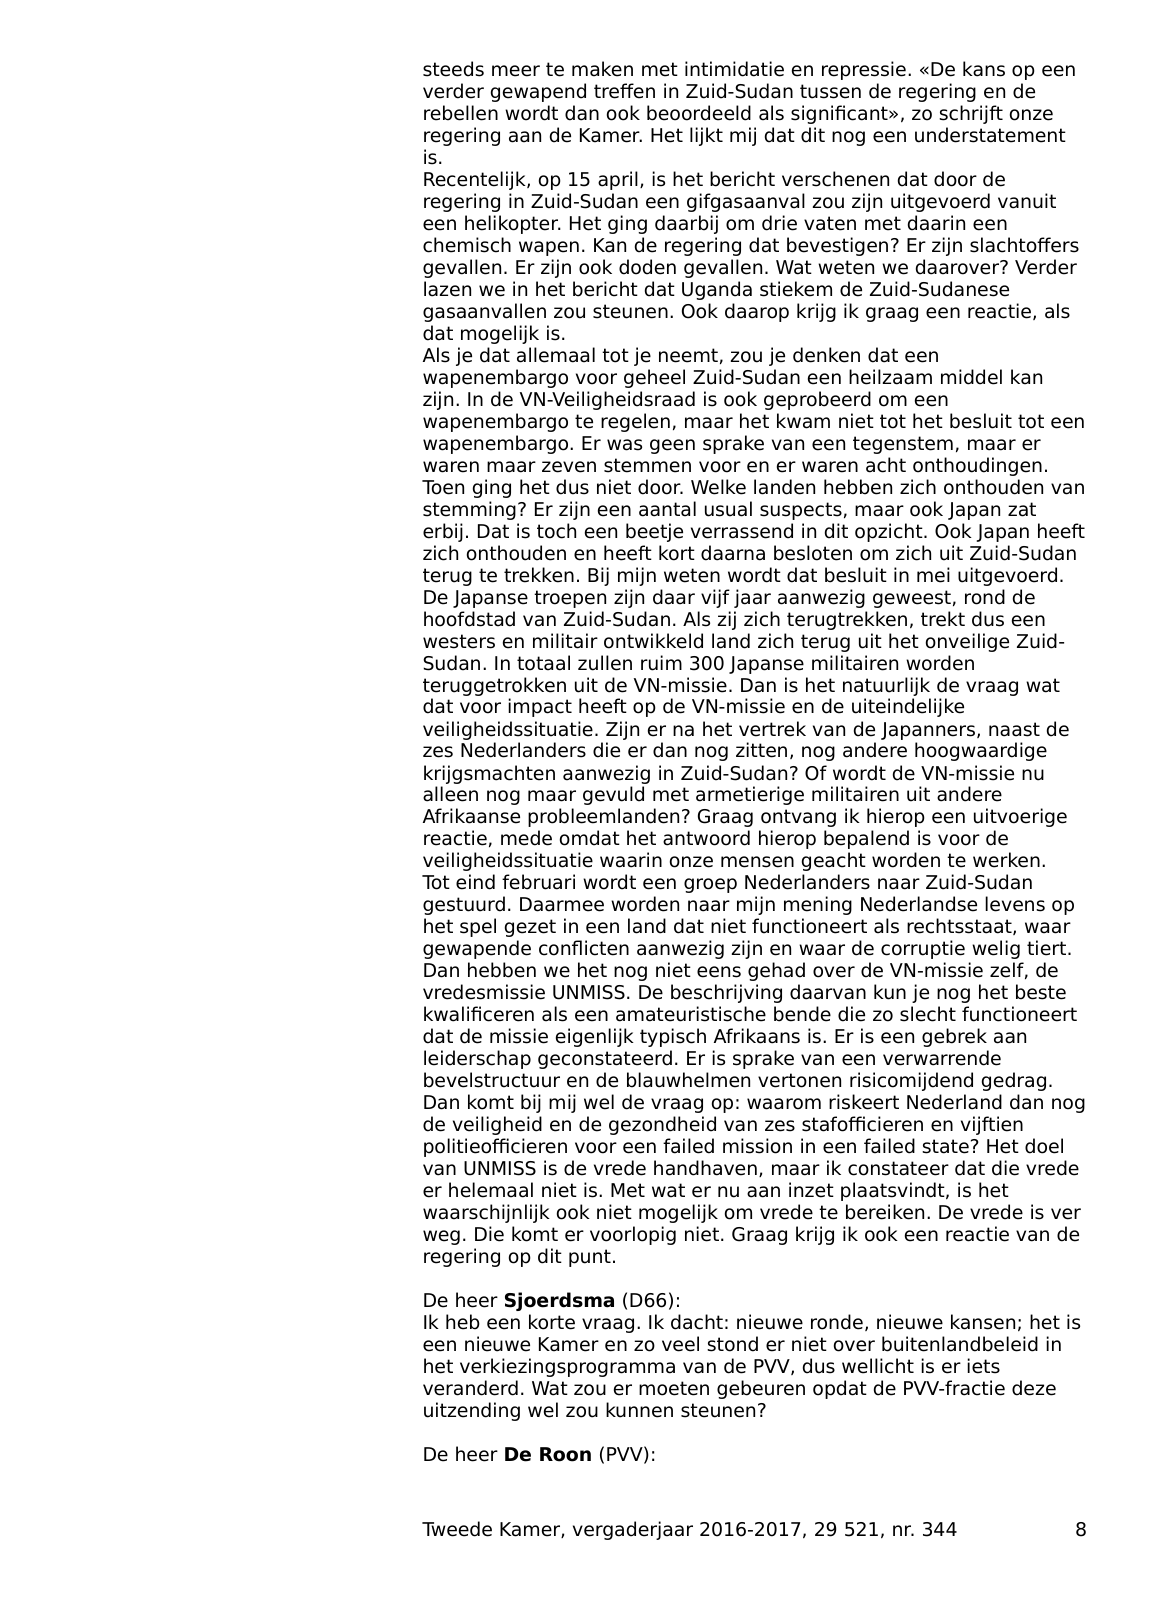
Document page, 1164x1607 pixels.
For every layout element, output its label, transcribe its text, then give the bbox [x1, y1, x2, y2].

text De heer De Roon (PVV): [422, 1444, 1087, 1466]
text steeds meer te maken met intimidatie en repressie. «De kans op een verder gewapend treffen in Zuid-Sudan tussen de regering en de rebellen wordt dan ook beoordeeld als significant», zo schrijft onze regering aan de Kamer. Het lijkt mij dat dit nog een understatement is. [422, 59, 1087, 169]
text Ik heb een korte vraag. Ik dacht: nieuwe ronde, nieuwe kansen; het is een nieuwe Kamer en zo veel stond er niet over buitenlandbeleid in het verkiezingsprogramma van de PVV, dus wellicht is er iets veranderd. Wat zou er moeten gebeuren opdat de PVV-fractie deze uitzending wel zou kunnen steunen? [422, 1312, 1087, 1422]
text De heer Sjoerdsma (D66): [422, 1290, 1087, 1312]
text Recentelijk, op 15 april, is het bericht verschenen dat door de regering in Zuid-Sudan een gifgasaanval zou zijn uitgevoerd vanuit een helikopter. Het ging daarbij om drie vaten met daarin een chemisch wapen. Kan de regering dat bevestigen? Er zijn slachtoffers gevallen. Er zijn ook doden gevallen. Wat weten we daarover? Verder lazen we in het bericht dat Uganda stiekem de Zuid-Sudanese gasaanvallen zou steunen. Ook daarop krijg ik graag een reactie, als dat mogelijk is. [422, 169, 1087, 345]
text Als je dat allemaal tot je neemt, zou je denken dat een wapenembargo voor geheel Zuid-Sudan een heilzaam middel kan zijn. In de VN-Veiligheidsraad is ook geprobeerd om een wapenembargo te regelen, maar het kwam niet tot het besluit tot een wapenembargo. Er was geen sprake van een tegenstem, maar er waren maar zeven stemmen voor en er waren acht onthoudingen. Toen ging het dus niet door. Welke landen hebben zich onthouden van stemming? Er zijn een aantal usual suspects, maar ook Japan zat erbij. Dat is toch een beetje verrassend in dit opzicht. Ook Japan heeft zich onthouden en heeft kort daarna besloten om zich uit Zuid-Sudan terug te trekken. Bij mijn weten wordt dat besluit in mei uitgevoerd. De Japanse troepen zijn daar vijf jaar aanwezig geweest, rond de hoofdstad van Zuid-Sudan. Als zij zich terugtrekken, trekt dus een westers en militair ontwikkeld land zich terug uit het onveilige Zuid-Sudan. In totaal zullen ruim 300 Japanse militairen worden teruggetrokken uit de VN-missie. Dan is het natuurlijk de vraag wat dat voor impact heeft op de VN-missie en de uiteindelijke veiligheidssituatie. Zijn er na het vertrek van de Japanners, naast de zes Nederlanders die er dan nog zitten, nog andere hoogwaardige krijgsmachten aanwezig in Zuid-Sudan? Of wordt de VN-missie nu alleen nog maar gevuld met armetierige militairen uit andere Afrikaanse probleemlanden? Graag ontvang ik hierop een uitvoerige reactie, mede omdat het antwoord hierop bepalend is voor de veiligheidssituatie waarin onze mensen geacht worden te werken. [422, 345, 1087, 872]
text Tot eind februari wordt een groep Nederlanders naar Zuid-Sudan gestuurd. Daarmee worden naar mijn mening Nederlandse levens op het spel gezet in een land dat niet functioneert als rechtsstaat, waar gewapende conflicten aanwezig zijn en waar de corruptie welig tiert. Dan hebben we het nog niet eens gehad over de VN-missie zelf, de vredesmissie UNMISS. De beschrijving daarvan kun je nog het beste kwalificeren als een amateuristische bende die zo slecht functioneert dat de missie eigenlijk typisch Afrikaans is. Er is een gebrek aan leiderschap geconstateerd. Er is sprake van een verwarrende bevelstructuur en de blauwhelmen vertonen risicomijdend gedrag. Dan komt bij mij wel de vraag op: waarom riskeert Nederland dan nog de veiligheid en de gezondheid van zes stafofficieren en vijftien politieofficieren voor een failed mission in een failed state? Het doel van UNMISS is de vrede handhaven, maar ik constateer dat die vrede er helemaal niet is. Met wat er nu aan inzet plaatsvindt, is het waarschijnlijk ook niet mogelijk om vrede te bereiken. De vrede is ver weg. Die komt er voorlopig niet. Graag krijg ik ook een reactie van de regering op dit punt. [422, 872, 1087, 1268]
